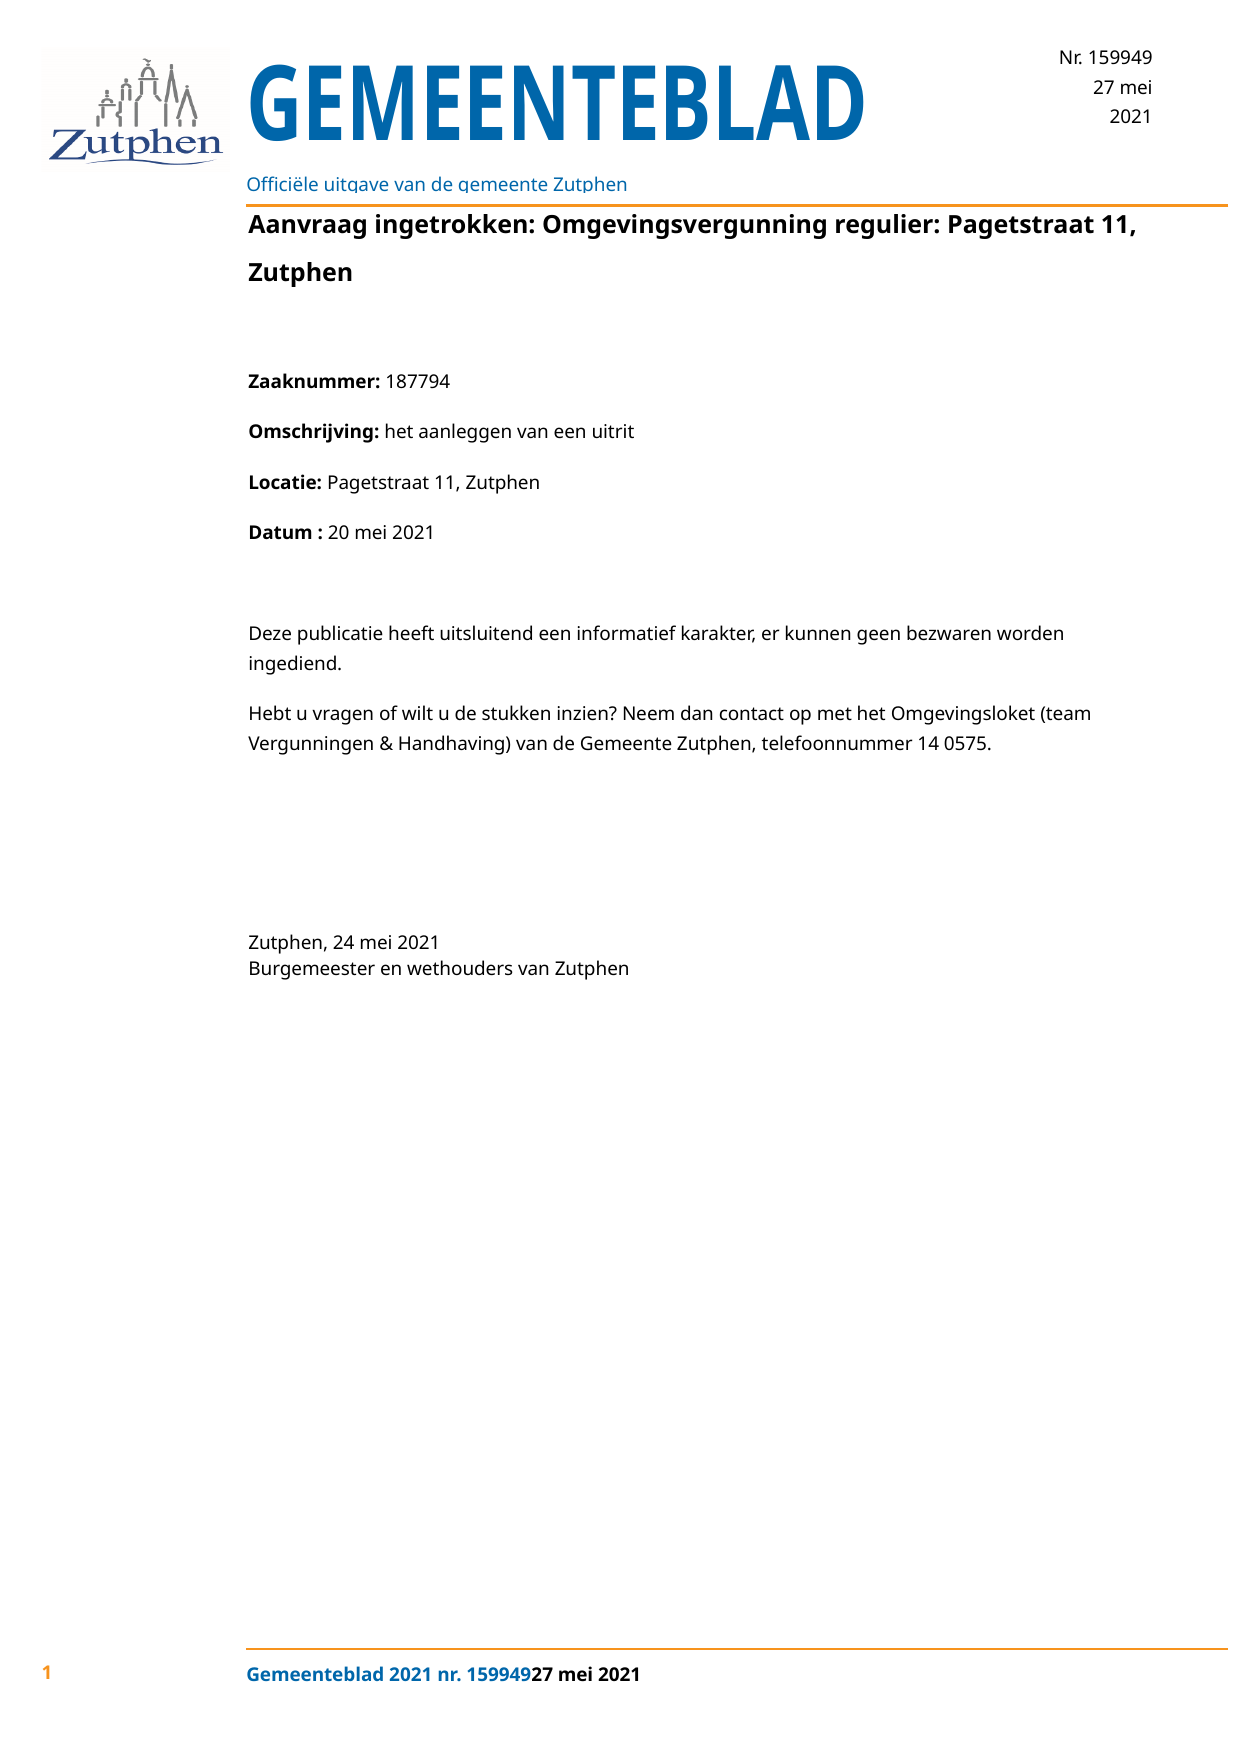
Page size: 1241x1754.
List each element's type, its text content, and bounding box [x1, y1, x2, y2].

text Hebt u vragen of wilt u de stukken inzien? Neem dan contact op met het Omgevingsloket (team Vergunningen & Handhaving) van de Gemeente Zutphen, telefoonnummer 14 0575. [248, 700, 1152, 756]
text Aanvraag ingetrokken: Omgevingsvergunning regulier: Pagetstraat 11, Zutphen [248, 207, 1152, 288]
text Zutphen, 24 mei 2021 [248, 929, 1152, 955]
text Datum : 20 mei 2021 [248, 519, 1152, 545]
text Locatie: Pagetstraat 11, Zutphen [248, 469, 1152, 495]
picture [41, 47, 231, 172]
text Zaaknummer: 187794 [248, 368, 1152, 394]
text Deze publicatie heeft uitsluitend een informatief karakter, er kunnen geen bezwaren worden ingediend. [248, 620, 1152, 676]
text Omschrijving: het aanleggen van een uitrit [248, 419, 1152, 444]
text Burgemeester en wethouders van Zutphen [248, 955, 1152, 981]
